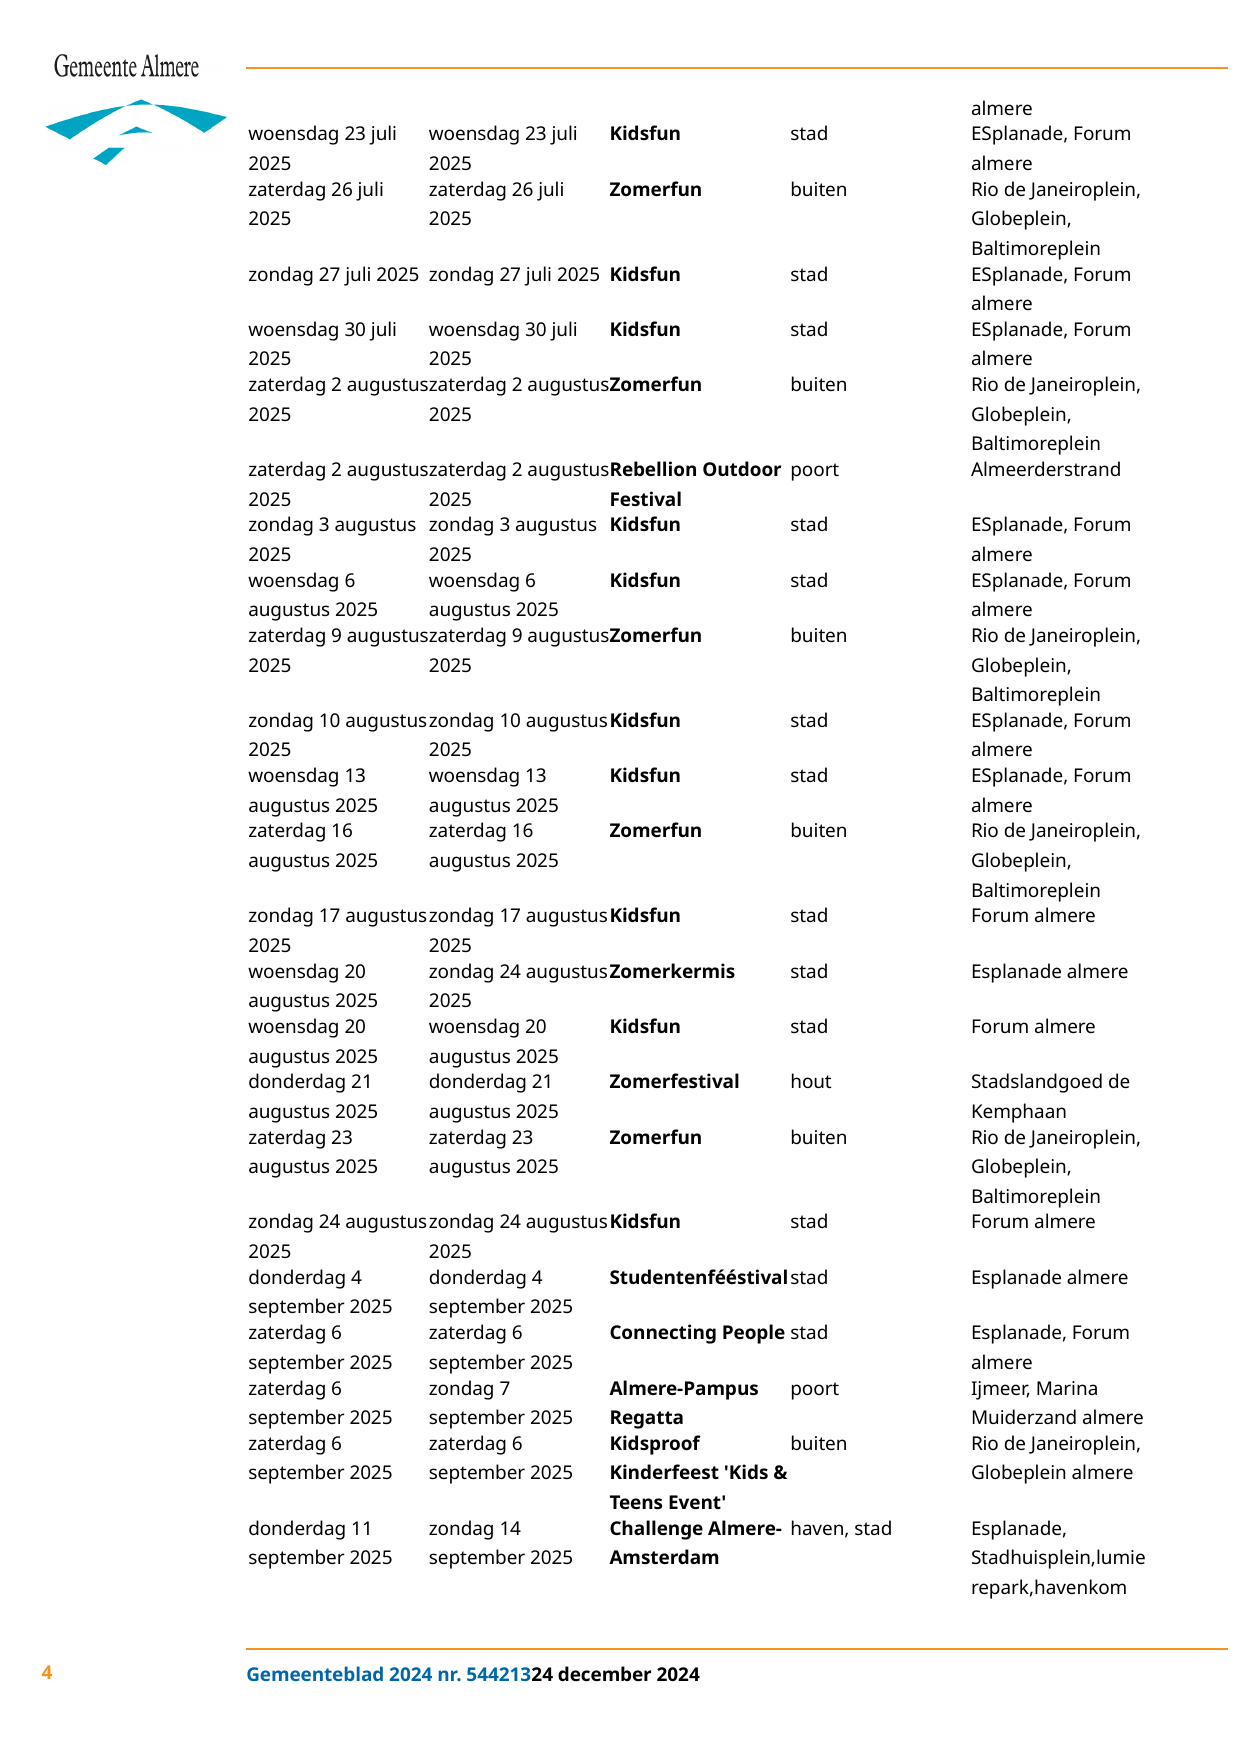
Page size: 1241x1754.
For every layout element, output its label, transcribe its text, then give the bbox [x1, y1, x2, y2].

table_cell ESplanade, Forum almere [971, 763, 1152, 818]
table_cell Kidsfun [609, 261, 790, 316]
table_cell Kidsfun [609, 763, 790, 818]
table_cell Esplanade almere [971, 1264, 1152, 1319]
table_cell Zomerfun [609, 371, 790, 456]
table_cell haven, stad [790, 1515, 971, 1600]
table_cell zaterdag 16 augustus 2025 [429, 818, 609, 903]
table_cell donderdag 11 september 2025 [248, 1515, 429, 1600]
table_cell Kidsfun [609, 121, 790, 176]
table_cell stad [790, 121, 971, 176]
table_cell stad [790, 1209, 971, 1264]
table_cell Kidsfun [609, 567, 790, 622]
table_cell Forum almere [971, 903, 1152, 958]
table_cell stad [790, 1264, 971, 1319]
table_cell Kidsfun [609, 1209, 790, 1264]
table_cell stad [790, 763, 971, 818]
table_cell Zomerfun [609, 176, 790, 261]
table_cell donderdag 4 september 2025 [429, 1264, 609, 1319]
table_cell zaterdag 6 september 2025 [248, 1375, 429, 1430]
table_cell Esplanade, Stadhuisplein,lumierepark,havenkom [971, 1515, 1152, 1600]
table_cell Rio de Janeiroplein, Globeplein, Baltimoreplein [971, 622, 1152, 707]
table_cell woensdag 6 augustus 2025 [248, 567, 429, 622]
table_cell stad [790, 316, 971, 371]
table_cell Zomerfun [609, 622, 790, 707]
table_cell zondag 10 augustus 2025 [429, 707, 609, 762]
table_cell stad [790, 958, 971, 1013]
table_cell zondag 24 augustus 2025 [429, 1209, 609, 1264]
table_cell Studentenfééstival [609, 1264, 790, 1319]
table_cell Almeerderstrand [971, 456, 1152, 512]
table_cell zaterdag 2 augustus 2025 [248, 371, 429, 456]
table_cell Zomerfun [609, 1124, 790, 1209]
table_cell zondag 24 augustus 2025 [429, 958, 609, 1013]
table_cell Rio de Janeiroplein, Globeplein almere [971, 1430, 1152, 1515]
table_cell stad [790, 707, 971, 762]
table_cell zondag 17 augustus 2025 [429, 903, 609, 958]
table_cell zaterdag 6 september 2025 [248, 1319, 429, 1375]
table_cell zaterdag 2 augustus 2025 [429, 371, 609, 456]
table_cell woensdag 23 juli 2025 [429, 121, 609, 176]
table_cell donderdag 21 augustus 2025 [248, 1069, 429, 1124]
table_cell donderdag 21 augustus 2025 [429, 1069, 609, 1124]
table_cell stad [790, 1013, 971, 1068]
picture [41, 47, 231, 172]
table_cell almere [971, 95, 1152, 121]
table_cell Forum almere [971, 1209, 1152, 1264]
table_cell woensdag 13 augustus 2025 [429, 763, 609, 818]
table_cell zondag 14 september 2025 [429, 1515, 609, 1600]
table_cell Stadslandgoed de Kemphaan [971, 1069, 1152, 1124]
table_cell stad [790, 261, 971, 316]
table_cell zondag 24 augustus 2025 [248, 1209, 429, 1264]
table_cell zondag 7 september 2025 [429, 1375, 609, 1430]
table_cell zaterdag 16 augustus 2025 [248, 818, 429, 903]
table_cell buiten [790, 176, 971, 261]
table_cell zaterdag 2 augustus 2025 [248, 456, 429, 512]
table_cell Rio de Janeiroplein, Globeplein, Baltimoreplein [971, 1124, 1152, 1209]
table_cell zaterdag 2 augustus 2025 [429, 456, 609, 512]
table_cell ESplanade, Forum almere [971, 707, 1152, 762]
table_cell [609, 95, 790, 121]
table_cell woensdag 20 augustus 2025 [429, 1013, 609, 1068]
table_cell ESplanade, Forum almere [971, 261, 1152, 316]
table_cell [429, 95, 609, 121]
table_cell woensdag 30 juli 2025 [429, 316, 609, 371]
table_cell buiten [790, 818, 971, 903]
table_cell zaterdag 23 augustus 2025 [429, 1124, 609, 1209]
table_cell Esplanade, Forum almere [971, 1319, 1152, 1375]
table_cell ESplanade, Forum almere [971, 316, 1152, 371]
table_cell buiten [790, 371, 971, 456]
table_cell Kidsfun [609, 903, 790, 958]
table_cell zaterdag 9 augustus 2025 [248, 622, 429, 707]
table_cell Esplanade almere [971, 958, 1152, 1013]
table_cell Rio de Janeiroplein, Globeplein, Baltimoreplein [971, 371, 1152, 456]
table_cell Zomerkermis [609, 958, 790, 1013]
table_cell zaterdag 26 juli 2025 [248, 176, 429, 261]
table_cell Kidsfun [609, 512, 790, 567]
table_cell stad [790, 567, 971, 622]
table_cell [248, 95, 429, 121]
table_cell Challenge Almere-Amsterdam [609, 1515, 790, 1600]
table_cell zondag 3 augustus 2025 [248, 512, 429, 567]
table_cell buiten [790, 1124, 971, 1209]
table_cell zondag 3 augustus 2025 [429, 512, 609, 567]
table_cell woensdag 6 augustus 2025 [429, 567, 609, 622]
table_cell zaterdag 6 september 2025 [429, 1430, 609, 1515]
table_cell zondag 17 augustus 2025 [248, 903, 429, 958]
table_cell Almere-Pampus Regatta [609, 1375, 790, 1430]
table_cell buiten [790, 622, 971, 707]
table_cell poort [790, 456, 971, 512]
table_cell Zomerfun [609, 818, 790, 903]
table_cell [790, 95, 971, 121]
table_cell Zomerfestival [609, 1069, 790, 1124]
table_cell Kidsproof Kinderfeest 'Kids & Teens Event' [609, 1430, 790, 1515]
table_cell Rio de Janeiroplein, Globeplein, Baltimoreplein [971, 176, 1152, 261]
table_cell zondag 27 juli 2025 [248, 261, 429, 316]
table_cell poort [790, 1375, 971, 1430]
table_cell woensdag 20 augustus 2025 [248, 1013, 429, 1068]
table_cell zaterdag 6 september 2025 [429, 1319, 609, 1375]
table_cell Kidsfun [609, 1013, 790, 1068]
table_cell ESplanade, Forum almere [971, 567, 1152, 622]
table_cell donderdag 4 september 2025 [248, 1264, 429, 1319]
table_cell zondag 10 augustus 2025 [248, 707, 429, 762]
table_cell zaterdag 26 juli 2025 [429, 176, 609, 261]
table_cell Rebellion Outdoor Festival [609, 456, 790, 512]
table_cell stad [790, 512, 971, 567]
table_cell Kidsfun [609, 707, 790, 762]
table_cell Connecting People [609, 1319, 790, 1375]
table_cell woensdag 20 augustus 2025 [248, 958, 429, 1013]
table_cell woensdag 13 augustus 2025 [248, 763, 429, 818]
table_cell Ijmeer, Marina Muiderzand almere [971, 1375, 1152, 1430]
table_cell zaterdag 6 september 2025 [248, 1430, 429, 1515]
table_cell ESplanade, Forum almere [971, 512, 1152, 567]
table_cell ESplanade, Forum almere [971, 121, 1152, 176]
table_cell woensdag 23 juli 2025 [248, 121, 429, 176]
table_cell Rio de Janeiroplein, Globeplein, Baltimoreplein [971, 818, 1152, 903]
table_cell hout [790, 1069, 971, 1124]
table_cell zaterdag 9 augustus 2025 [429, 622, 609, 707]
table_cell woensdag 30 juli 2025 [248, 316, 429, 371]
table_cell stad [790, 903, 971, 958]
table_cell buiten [790, 1430, 971, 1515]
table_cell stad [790, 1319, 971, 1375]
table_cell Kidsfun [609, 316, 790, 371]
table_cell zaterdag 23 augustus 2025 [248, 1124, 429, 1209]
table_cell Forum almere [971, 1013, 1152, 1068]
table_cell zondag 27 juli 2025 [429, 261, 609, 316]
